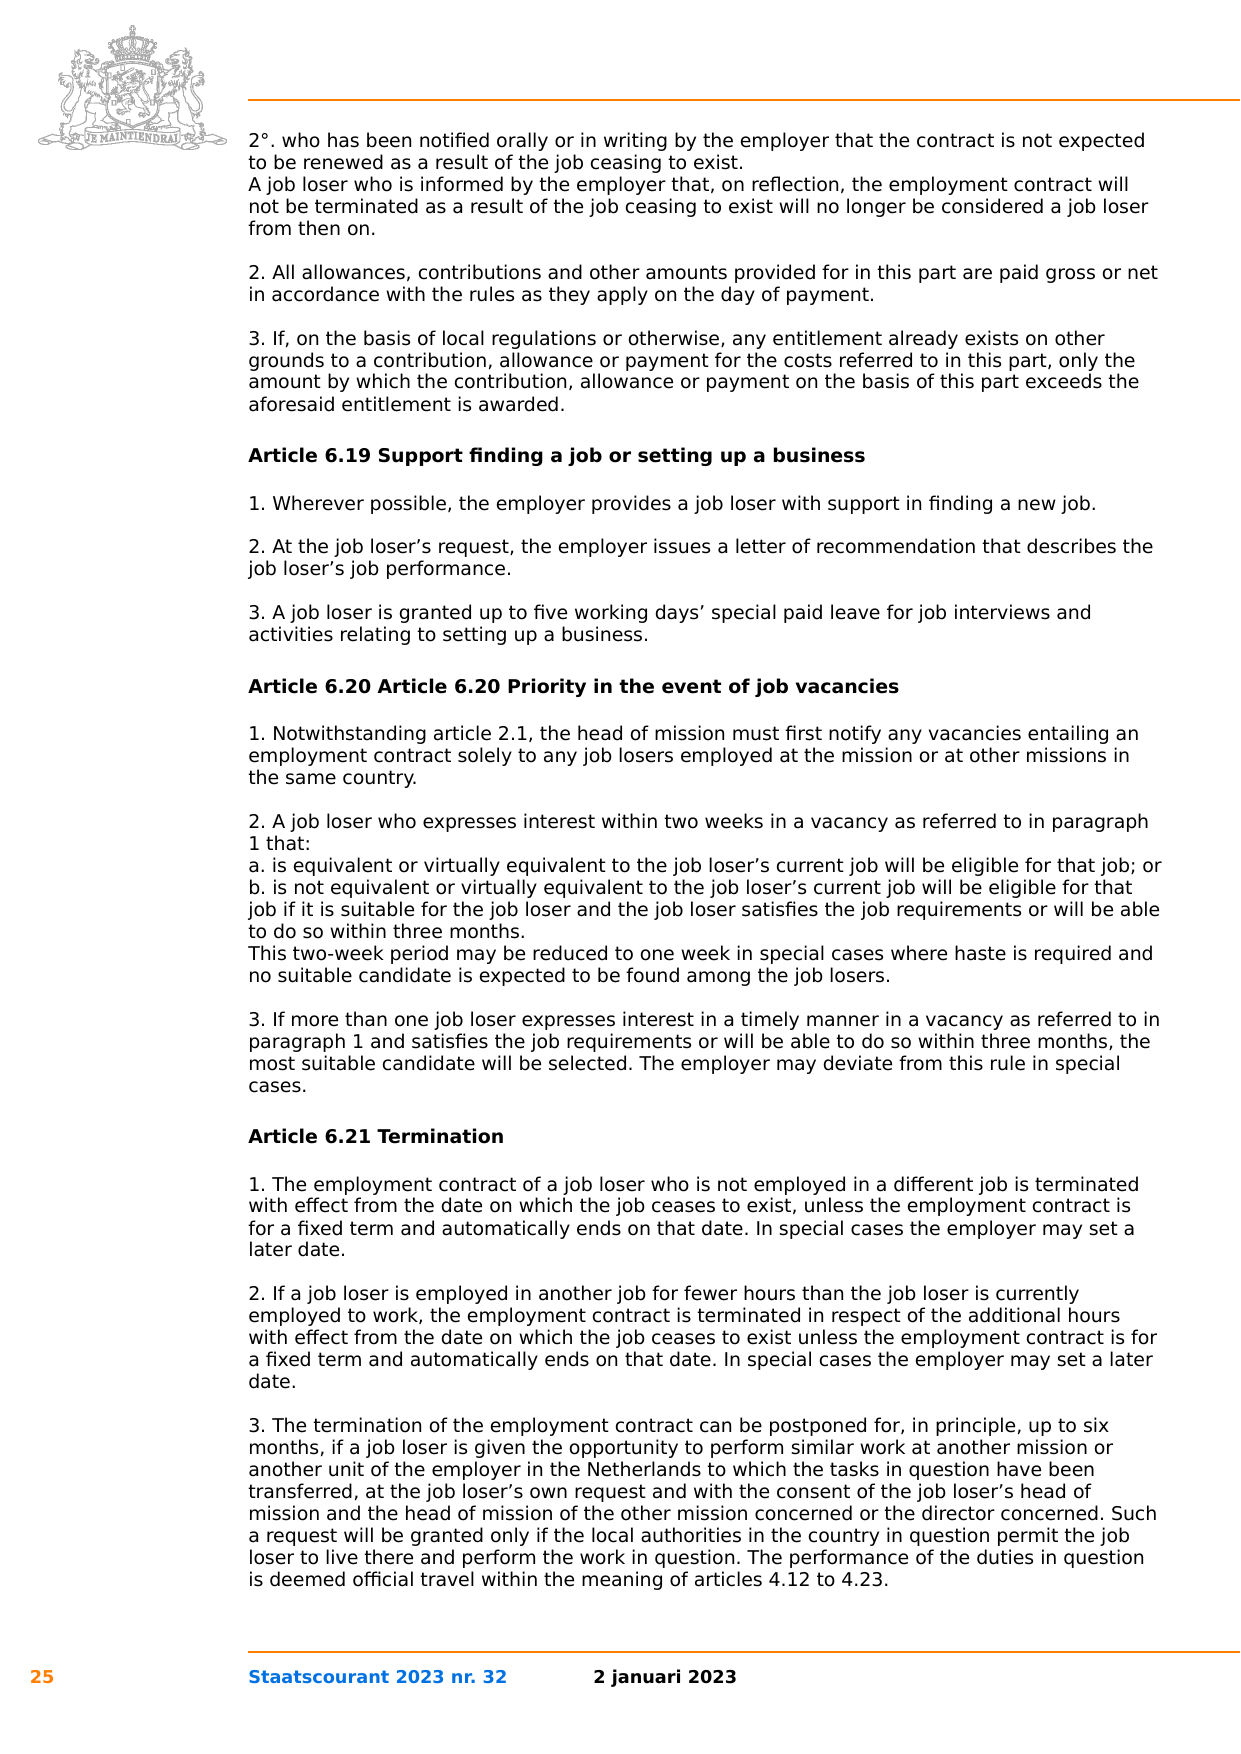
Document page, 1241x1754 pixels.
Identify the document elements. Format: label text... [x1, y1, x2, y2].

text 3. A job loser is granted up to five working days’ special paid leave for job interviews and activities relating to setting up a business. [248, 602, 1163, 646]
text 1. Notwithstanding article 2.1, the head of mission must first notify any vacancies entailing an employment contract solely to any job losers employed at the mission or at other missions in the same country. [248, 723, 1163, 789]
text 3. If, on the basis of local regulations or otherwise, any entitlement already exists on other grounds to a contribution, allowance or payment for the costs referred to in this part, only the amount by which the contribution, allowance or payment on the basis of this part exceeds the aforesaid entitlement is awarded. [248, 327, 1163, 415]
text 3. If more than one job loser expresses interest in a timely manner in a vacancy as referred to in paragraph 1 and satisfies the job requirements or will be able to do so within three months, the most suitable candidate will be selected. The employer may deviate from this rule in special cases. [248, 1008, 1163, 1096]
text 3. The termination of the employment contract can be postponed for, in principle, up to six months, if a job loser is given the opportunity to perform similar work at another mission or another unit of the employer in the Netherlands to which the tasks in question have been transferred, at the job loser’s own request and with the consent of the job loser’s head of mission and the head of mission of the other mission concerned or the director concerned. Such a request will be granted only if the local authorities in the country in question permit the job loser to live there and perform the work in question. The performance of the duties in question is deemed official travel within the meaning of articles 4.12 to 4.23. [248, 1415, 1163, 1591]
text 2°. who has been notified orally or in writing by the employer that the contract is not expected to be renewed as a result of the job ceasing to exist. [248, 130, 1163, 174]
text 2. All allowances, contributions and other amounts provided for in this part are paid gross or net in accordance with the rules as they apply on the day of payment. [248, 262, 1163, 306]
text b. is not equivalent or virtually equivalent to the job loser’s current job will be eligible for that job if it is suitable for the job loser and the job loser satisfies the job requirements or will be able to do so within three months. [248, 877, 1163, 943]
subtitle Article 6.19 Support finding a job or setting up a business [248, 445, 1163, 467]
subtitle Article 6.21 Termination [248, 1126, 1163, 1148]
text 2. At the job loser’s request, the employer issues a letter of recommendation that describes the job loser’s job performance. [248, 536, 1163, 580]
subtitle Article 6.20 Article 6.20 Priority in the event of job vacancies [248, 676, 1163, 698]
picture [38, 25, 227, 150]
text a. is equivalent or virtually equivalent to the job loser’s current job will be eligible for that job; or [248, 855, 1163, 877]
text This two-week period may be reduced to one week in special cases where haste is required and no suitable candidate is expected to be found among the job losers. [248, 943, 1163, 987]
text 2. A job loser who expresses interest within two weeks in a vacancy as referred to in paragraph 1 that: [248, 811, 1163, 855]
text 1. The employment contract of a job loser who is not employed in a different job is terminated with effect from the date on which the job ceases to exist, unless the employment contract is for a fixed term and automatically ends on that date. In special cases the employer may set a later date. [248, 1173, 1163, 1261]
text 2. If a job loser is employed in another job for fewer hours than the job loser is currently employed to work, the employment contract is terminated in respect of the additional hours with effect from the date on which the job ceases to exist unless the employment contract is for a fixed term and automatically ends on that date. In special cases the employer may set a later date. [248, 1283, 1163, 1393]
text 1. Wherever possible, the employer provides a job loser with support in finding a new job. [248, 492, 1163, 514]
text A job loser who is informed by the employer that, on reflection, the employment contract will not be terminated as a result of the job ceasing to exist will no longer be considered a job loser from then on. [248, 174, 1163, 240]
